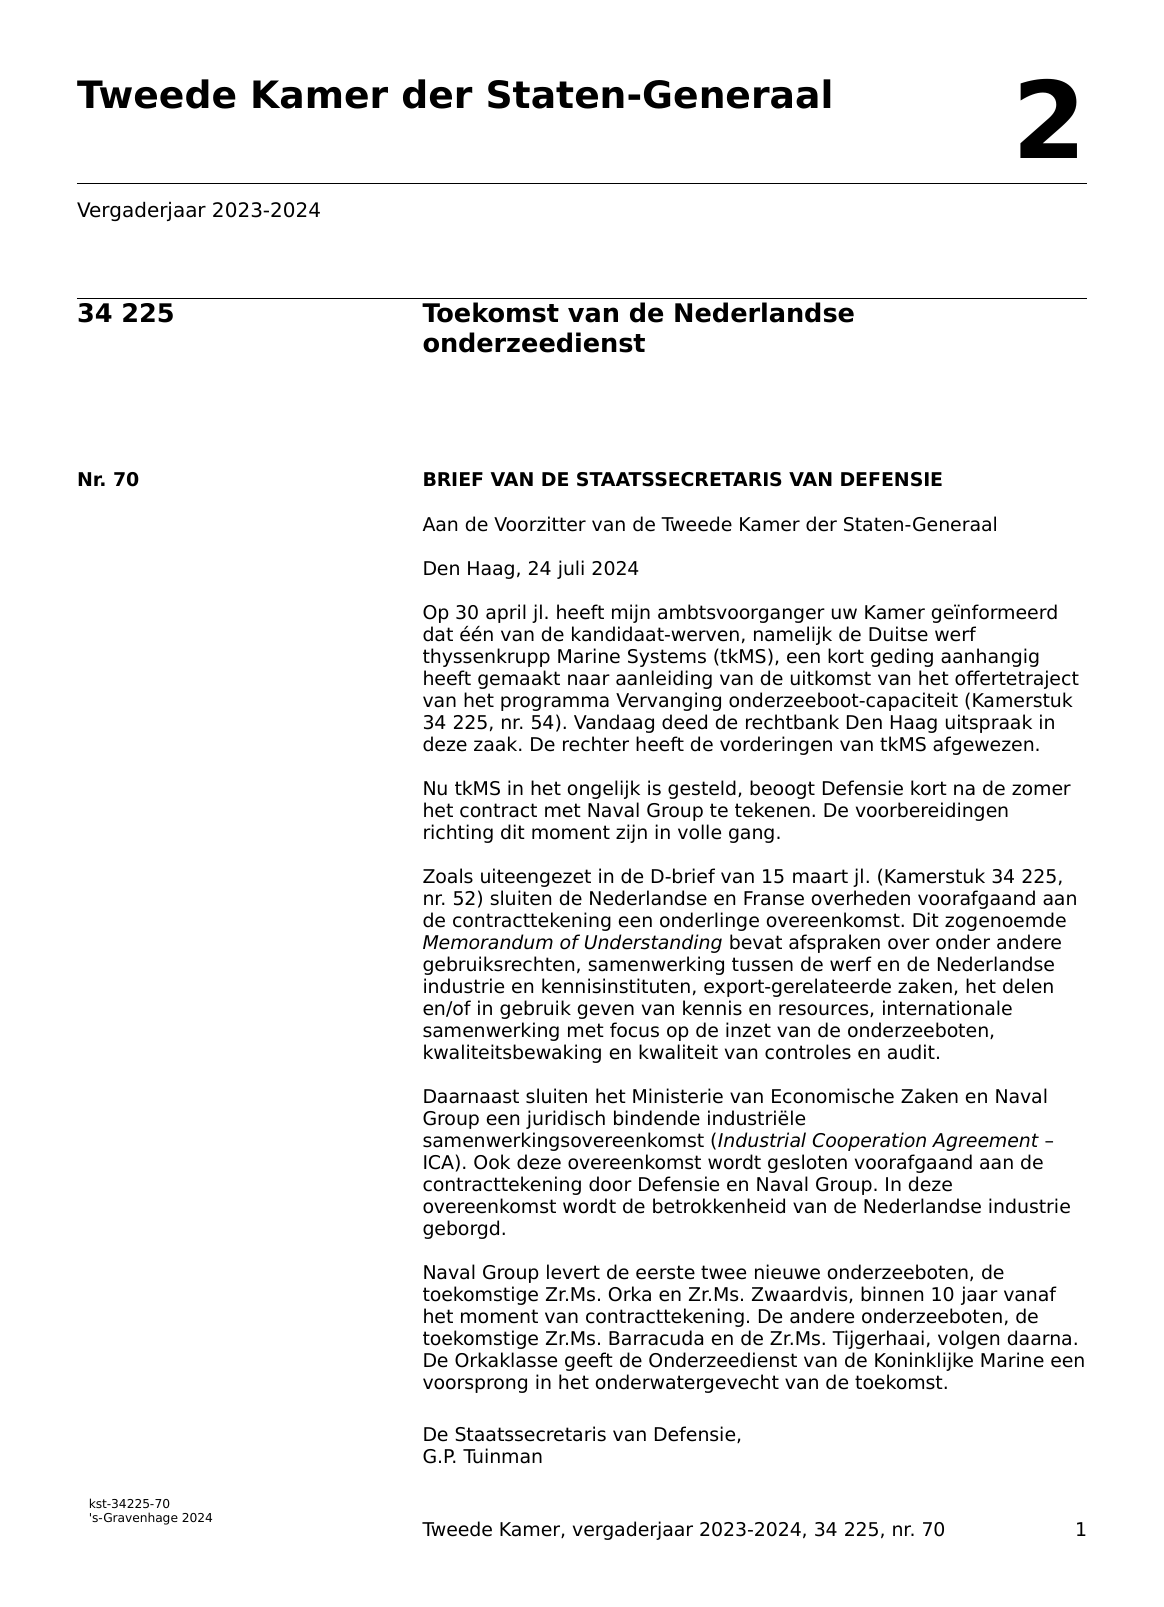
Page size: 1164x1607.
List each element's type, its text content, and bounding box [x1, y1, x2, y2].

text De Staatssecretaris van Defensie, G.P. Tuinman [422, 1424, 1087, 1468]
table_header Tweede Kamer der Staten-Generaal [77, 59, 886, 183]
subtitle Nr. 70 BRIEF VAN DE STAATSSECRETARIS VAN DEFENSIE [77, 469, 1087, 491]
subtitle 34 225 Toekomst van de Nederlandse onderzeedienst [77, 299, 1087, 358]
text kst-34225-70 [88, 1497, 323, 1511]
table_cell Vergaderjaar 2023-2024 [77, 184, 1087, 298]
text Naval Group levert de eerste twee nieuwe onderzeeboten, de toekomstige Zr.Ms. Orka en Zr.Ms. Zwaardvis, binnen 10 jaar vanaf het moment van contracttekening. De andere onderzeeboten, de toekomstige Zr.Ms. Barracuda en de Zr.Ms. Tijgerhaai, volgen daarna. De Orkaklasse geeft de Onderzeedienst van de Koninklijke Marine een voorsprong in het onderwatergevecht van de toekomst. [422, 1262, 1087, 1394]
text Den Haag, 24 juli 2024 [422, 558, 1087, 580]
text Nu tkMS in het ongelijk is gesteld, beoogt Defensie kort na de zomer het contract met Naval Group te tekenen. De voorbereidingen richting dit moment zijn in volle gang. [422, 778, 1087, 844]
text Daarnaast sluiten het Ministerie van Economische Zaken en Naval Group een juridisch bindende industriële samenwerkingsovereenkomst (Industrial Cooperation Agreement – ICA). Ook deze overeenkomst wordt gesloten voorafgaand aan de contracttekening door Defensie en Naval Group. In deze overeenkomst wordt de betrokkenheid van de Nederlandse industrie geborgd. [422, 1086, 1087, 1240]
table_header 2 [886, 59, 1087, 183]
text Op 30 april jl. heeft mijn ambtsvoorganger uw Kamer geïnformeerd dat één van de kandidaat-werven, namelijk de Duitse werf thyssenkrupp Marine Systems (tkMS), een kort geding aanhangig heeft gemaakt naar aanleiding van de uitkomst van het offertetraject van het programma Vervanging onderzeeboot-capaciteit (Kamerstuk 34 225, nr. 54). Vandaag deed de rechtbank Den Haag uitspraak in deze zaak. De rechter heeft de vorderingen van tkMS afgewezen. [422, 602, 1087, 756]
text Aan de Voorzitter van de Tweede Kamer der Staten-Generaal [422, 513, 1087, 536]
text 's-Gravenhage 2024 [88, 1511, 323, 1525]
text Zoals uiteengezet in de D-brief van 15 maart jl. (Kamerstuk 34 225, nr. 52) sluiten de Nederlandse en Franse overheden voorafgaand aan de contracttekening een onderlinge overeenkomst. Dit zogenoemde Memorandum of Understanding bevat afspraken over onder andere gebruiksrechten, samenwerking tussen de werf en de Nederlandse industrie en kennisinstituten, export-gerelateerde zaken, het delen en/of in gebruik geven van kennis en resources, internationale samenwerking met focus op de inzet van de onderzeeboten, kwaliteitsbewaking en kwaliteit van controles en audit. [422, 866, 1087, 1064]
